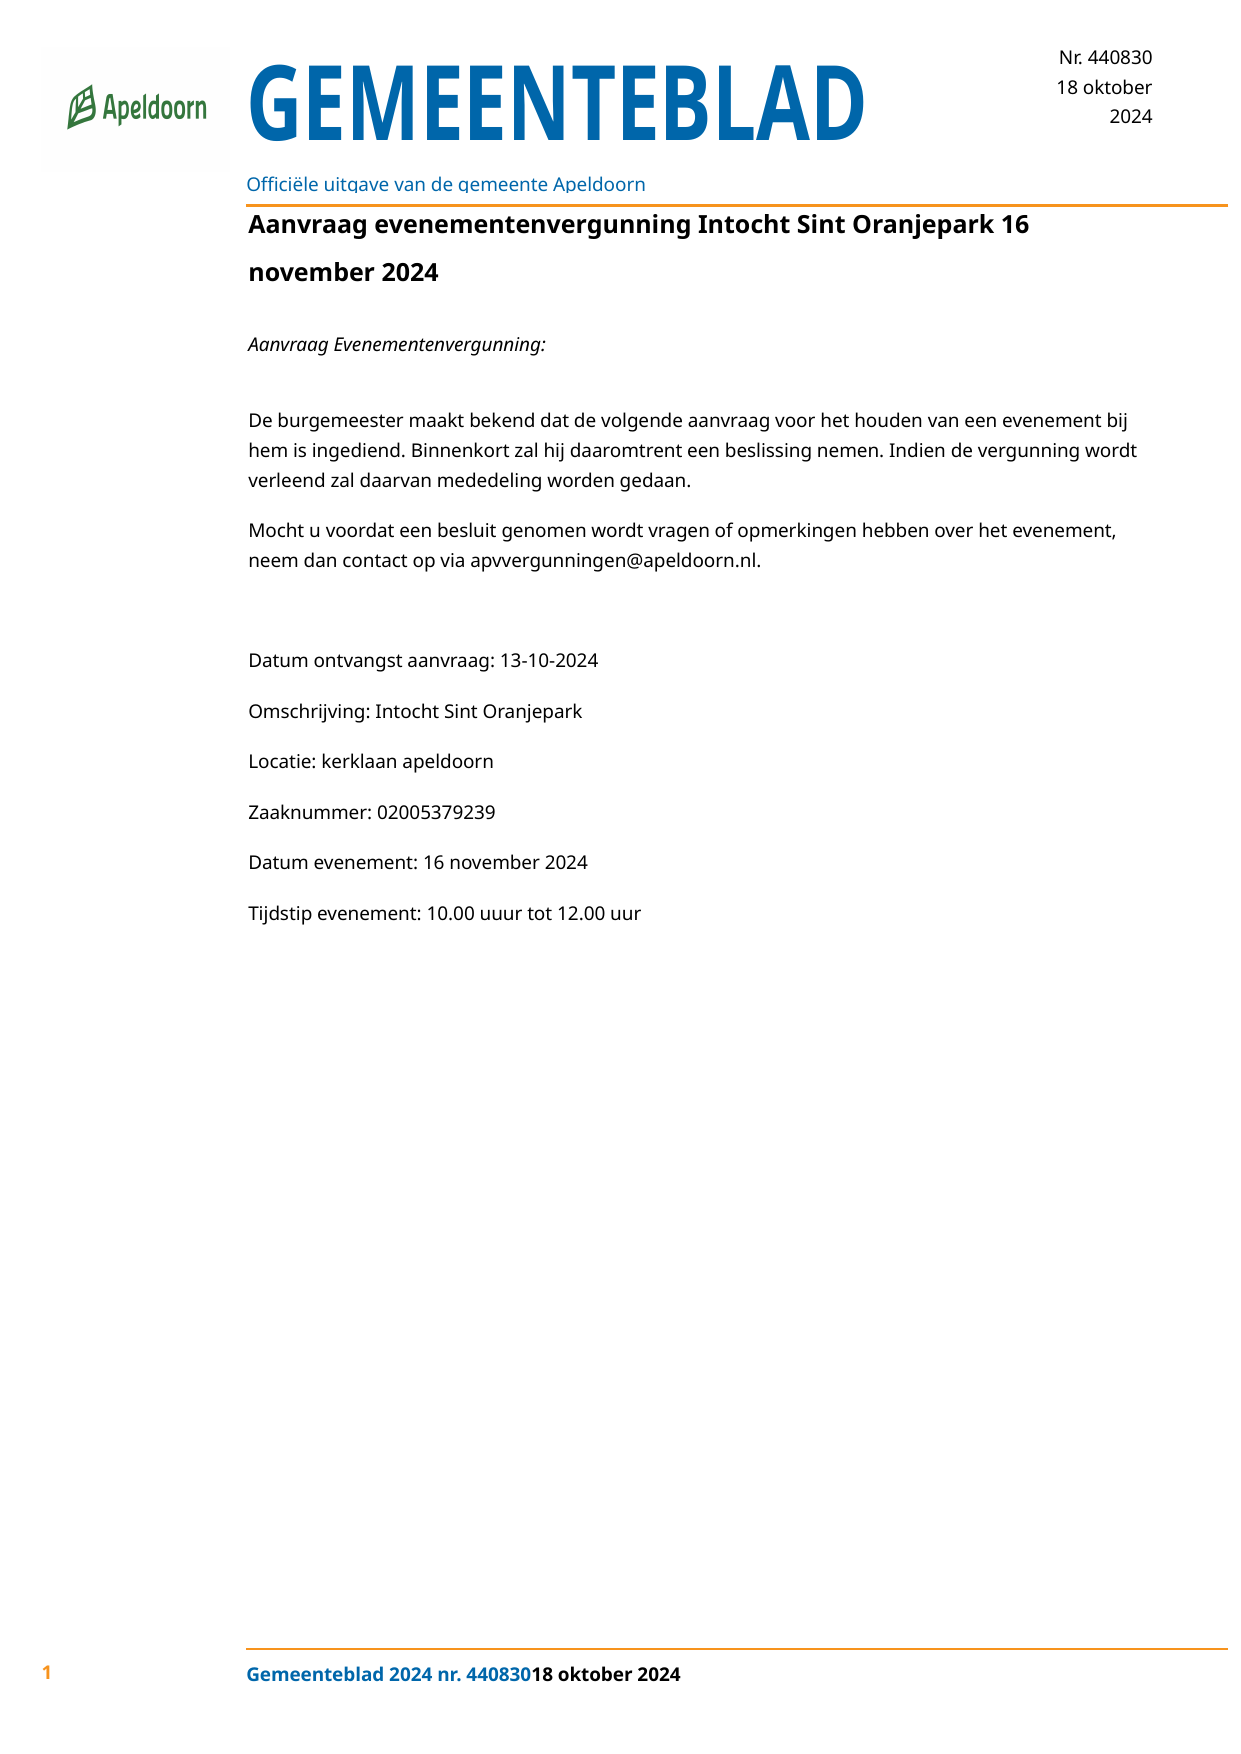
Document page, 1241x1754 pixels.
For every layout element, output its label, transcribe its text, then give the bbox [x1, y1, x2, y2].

text Aanvraag evenementenvergunning Intocht Sint Oranjepark 16 november 2024 [248, 207, 1152, 288]
text Zaaknummer: 02005379239 [248, 799, 1152, 824]
text Locatie: kerklaan apeldoorn [248, 748, 1152, 774]
text De burgemeester maakt bekend dat de volgende aanvraag voor het houden van een evenement bij hem is ingediend. Binnenkort zal hij daaromtrent een beslissing nemen. Indien de vergunning wordt verleend zal daarvan mededeling worden gedaan. [248, 408, 1152, 492]
text Datum ontvangst aanvraag: 13-10-2024 [248, 648, 1152, 673]
text Datum evenement: 16 november 2024 [248, 849, 1152, 875]
text Mocht u voordat een besluit genomen wordt vragen of opmerkingen hebben over het evenement, neem dan contact op via apvvergunningen@apeldoorn.nl. [248, 517, 1152, 572]
text Omschrijving: Intocht Sint Oranjepark [248, 698, 1152, 724]
picture [41, 47, 231, 172]
text Tijdstip evenement: 10.00 uuur tot 12.00 uur [248, 900, 1152, 925]
text Aanvraag Evenementenvergunning: [248, 331, 1152, 357]
